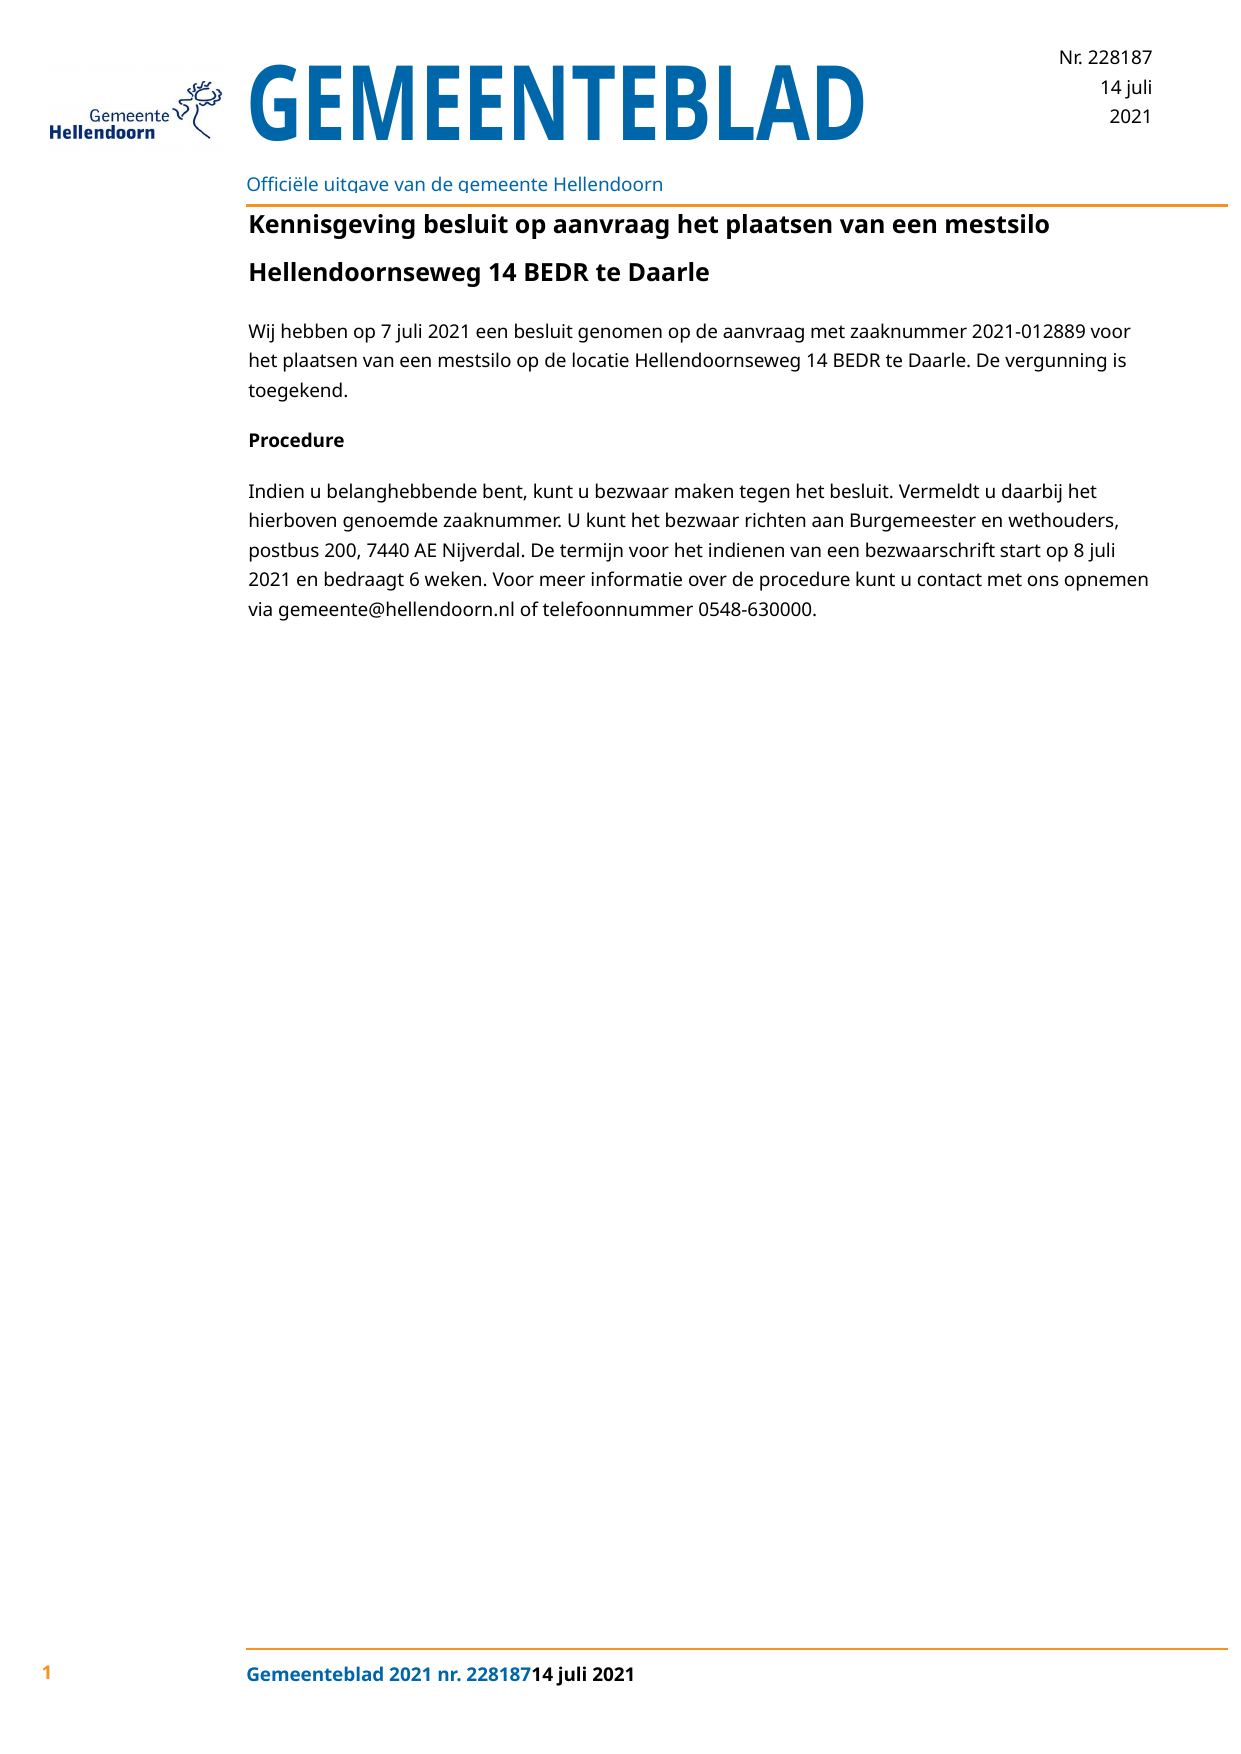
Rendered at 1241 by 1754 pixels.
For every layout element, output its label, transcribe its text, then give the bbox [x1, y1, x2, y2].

picture [41, 47, 231, 172]
text Procedure [248, 427, 1152, 453]
text Indien u belanghebbende bent, kunt u bezwaar maken tegen het besluit. Vermeldt u daarbij het hierboven genoemde zaaknummer. U kunt het bezwaar richten aan Burgemeester en wethouders, postbus 200, 7440 AE Nijverdal. De termijn voor het indienen van een bezwaarschrift start op 8 juli 2021 en bedraagt 6 weken. Voor meer informatie over de procedure kunt u contact met ons opnemen via gemeente@hellendoorn.nl of telefoonnummer 0548-630000. [248, 478, 1152, 622]
text Wij hebben op 7 juli 2021 een besluit genomen op de aanvraag met zaaknummer 2021-012889 voor het plaatsen van een mestsilo op de locatie Hellendoornseweg 14 BEDR te Daarle. De vergunning is toegekend. [248, 318, 1152, 403]
text Kennisgeving besluit op aanvraag het plaatsen van een mestsilo Hellendoornseweg 14 BEDR te Daarle [248, 207, 1152, 288]
